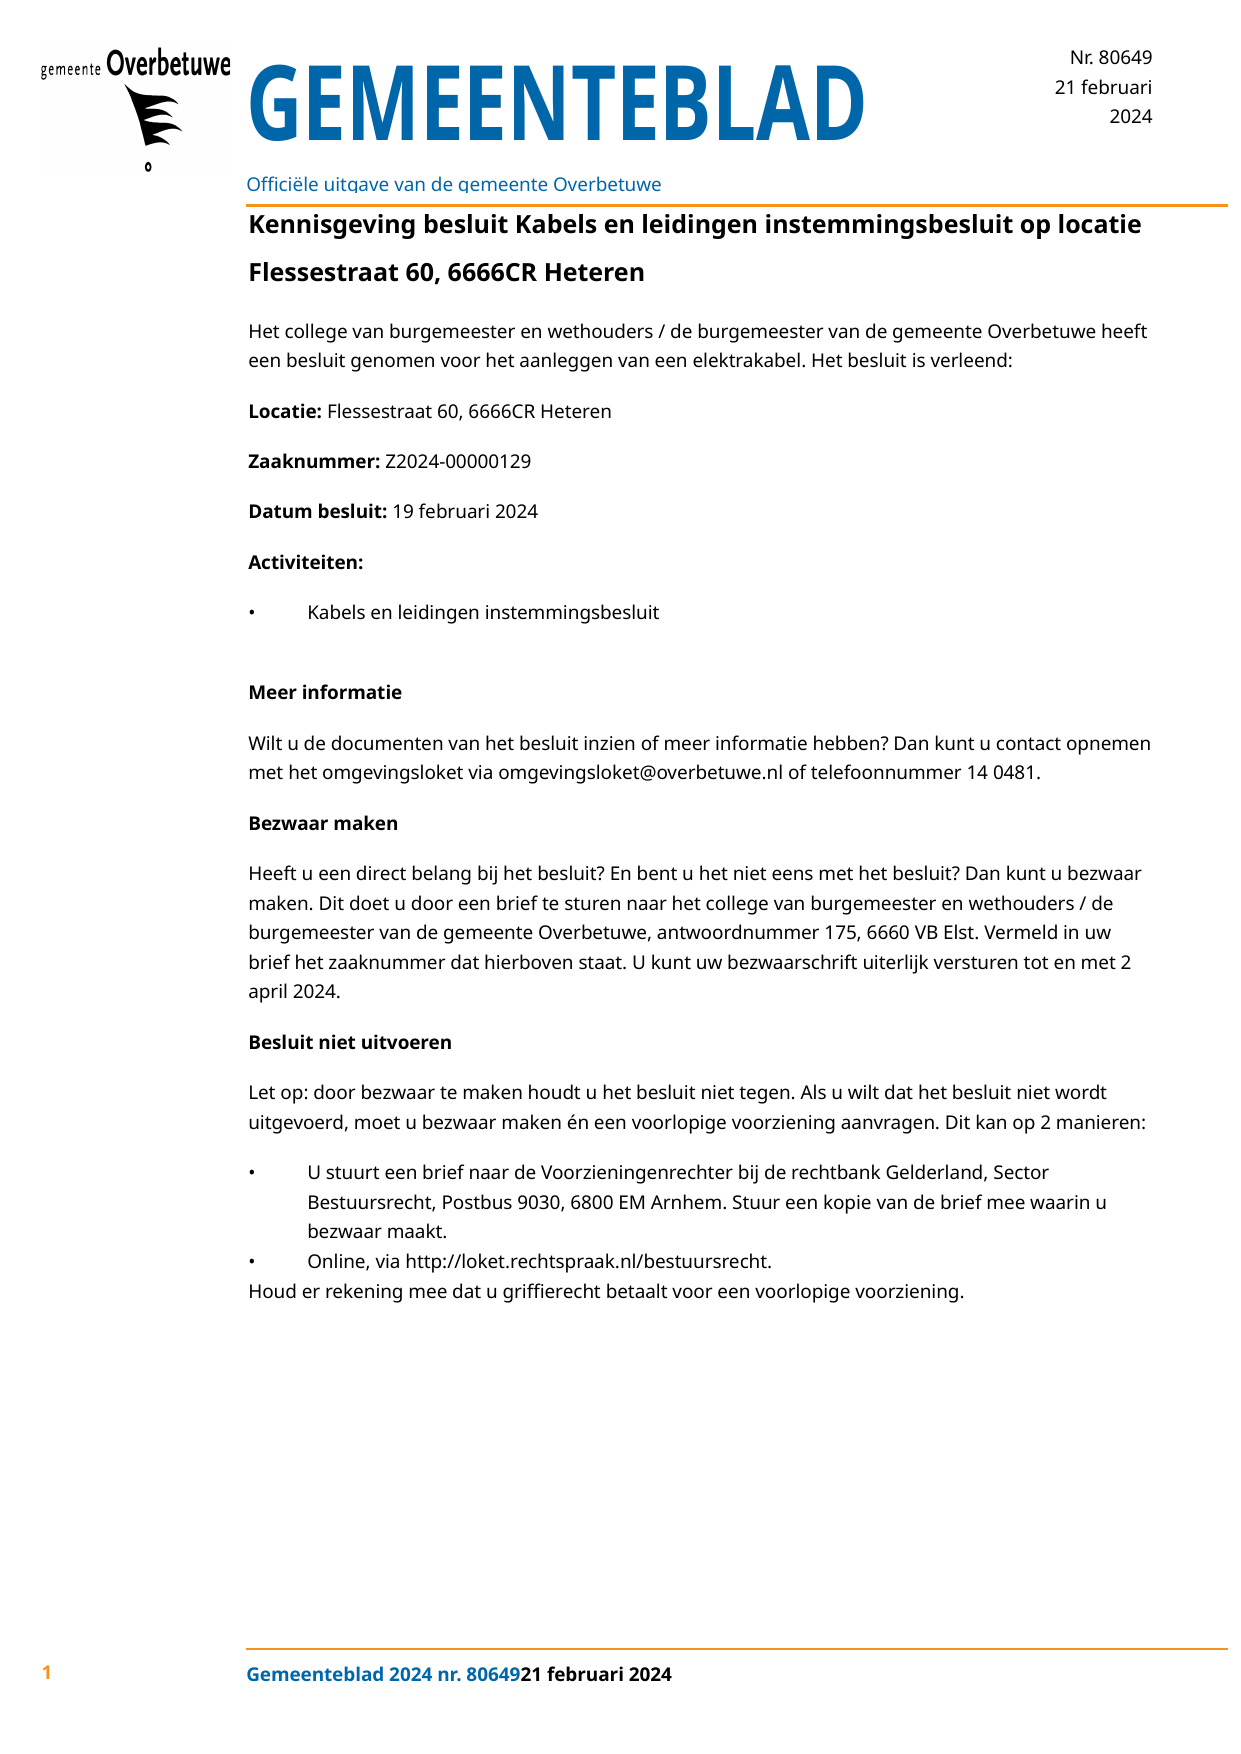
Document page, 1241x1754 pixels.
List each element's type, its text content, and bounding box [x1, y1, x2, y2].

text Let op: door bezwaar te maken houdt u het besluit niet tegen. Als u wilt dat het besluit niet wordt uitgevoerd, moet u bezwaar maken én een voorlopige voorziening aanvragen. Dit kan op 2 manieren: [248, 1079, 1152, 1135]
text Houd er rekening mee dat u griffierecht betaalt voor een voorlopige voorziening. [248, 1278, 1152, 1304]
list U stuurt een brief naar de Voorzieningenrechter bij de rechtbank Gelderland, Sector Bestuursrecht, Postbus 9030, 6800 EM Arnhem. Stuur een kopie van de brief mee waarin u bezwaar maakt. [248, 1159, 1152, 1244]
text Het college van burgemeester en wethouders / de burgemeester van de gemeente Overbetuwe heeft een besluit genomen voor het aanleggen van een elektrakabel. Het besluit is verleend: [248, 318, 1152, 373]
list Online, via http://loket.rechtspraak.nl/bestuursrecht. [248, 1248, 1152, 1274]
text Meer informatie [248, 679, 1152, 705]
text Besluit niet uitvoeren [248, 1029, 1152, 1055]
text Locatie: Flessestraat 60, 6666CR Heteren [248, 398, 1152, 424]
list Kabels en leidingen instemmingsbesluit [248, 599, 1152, 625]
text Wilt u de documenten van het besluit inzien of meer informatie hebben? Dan kunt u contact opnemen met het omgevingsloket via omgevingsloket@overbetuwe.nl of telefoonnummer 14 0481. [248, 730, 1152, 785]
text Activiteiten: [248, 549, 1152, 575]
text Bezwaar maken [248, 810, 1152, 836]
text Heeft u een direct belang bij het besluit? En bent u het niet eens met het besluit? Dan kunt u bezwaar maken. Dit doet u door een brief te sturen naar het college van burgemeester en wethouders / de burgemeester van de gemeente Overbetuwe, antwoordnummer 175, 6660 VB Elst. Vermeld in uw brief het zaaknummer dat hierboven staat. U kunt uw bezwaarschrift uiterlijk versturen tot en met 2 april 2024. [248, 860, 1152, 1004]
picture [41, 47, 231, 172]
text Kennisgeving besluit Kabels en leidingen instemmingsbesluit op locatie Flessestraat 60, 6666CR Heteren [248, 207, 1152, 288]
text Zaaknummer: Z2024-00000129 [248, 448, 1152, 474]
text Datum besluit: 19 februari 2024 [248, 499, 1152, 524]
